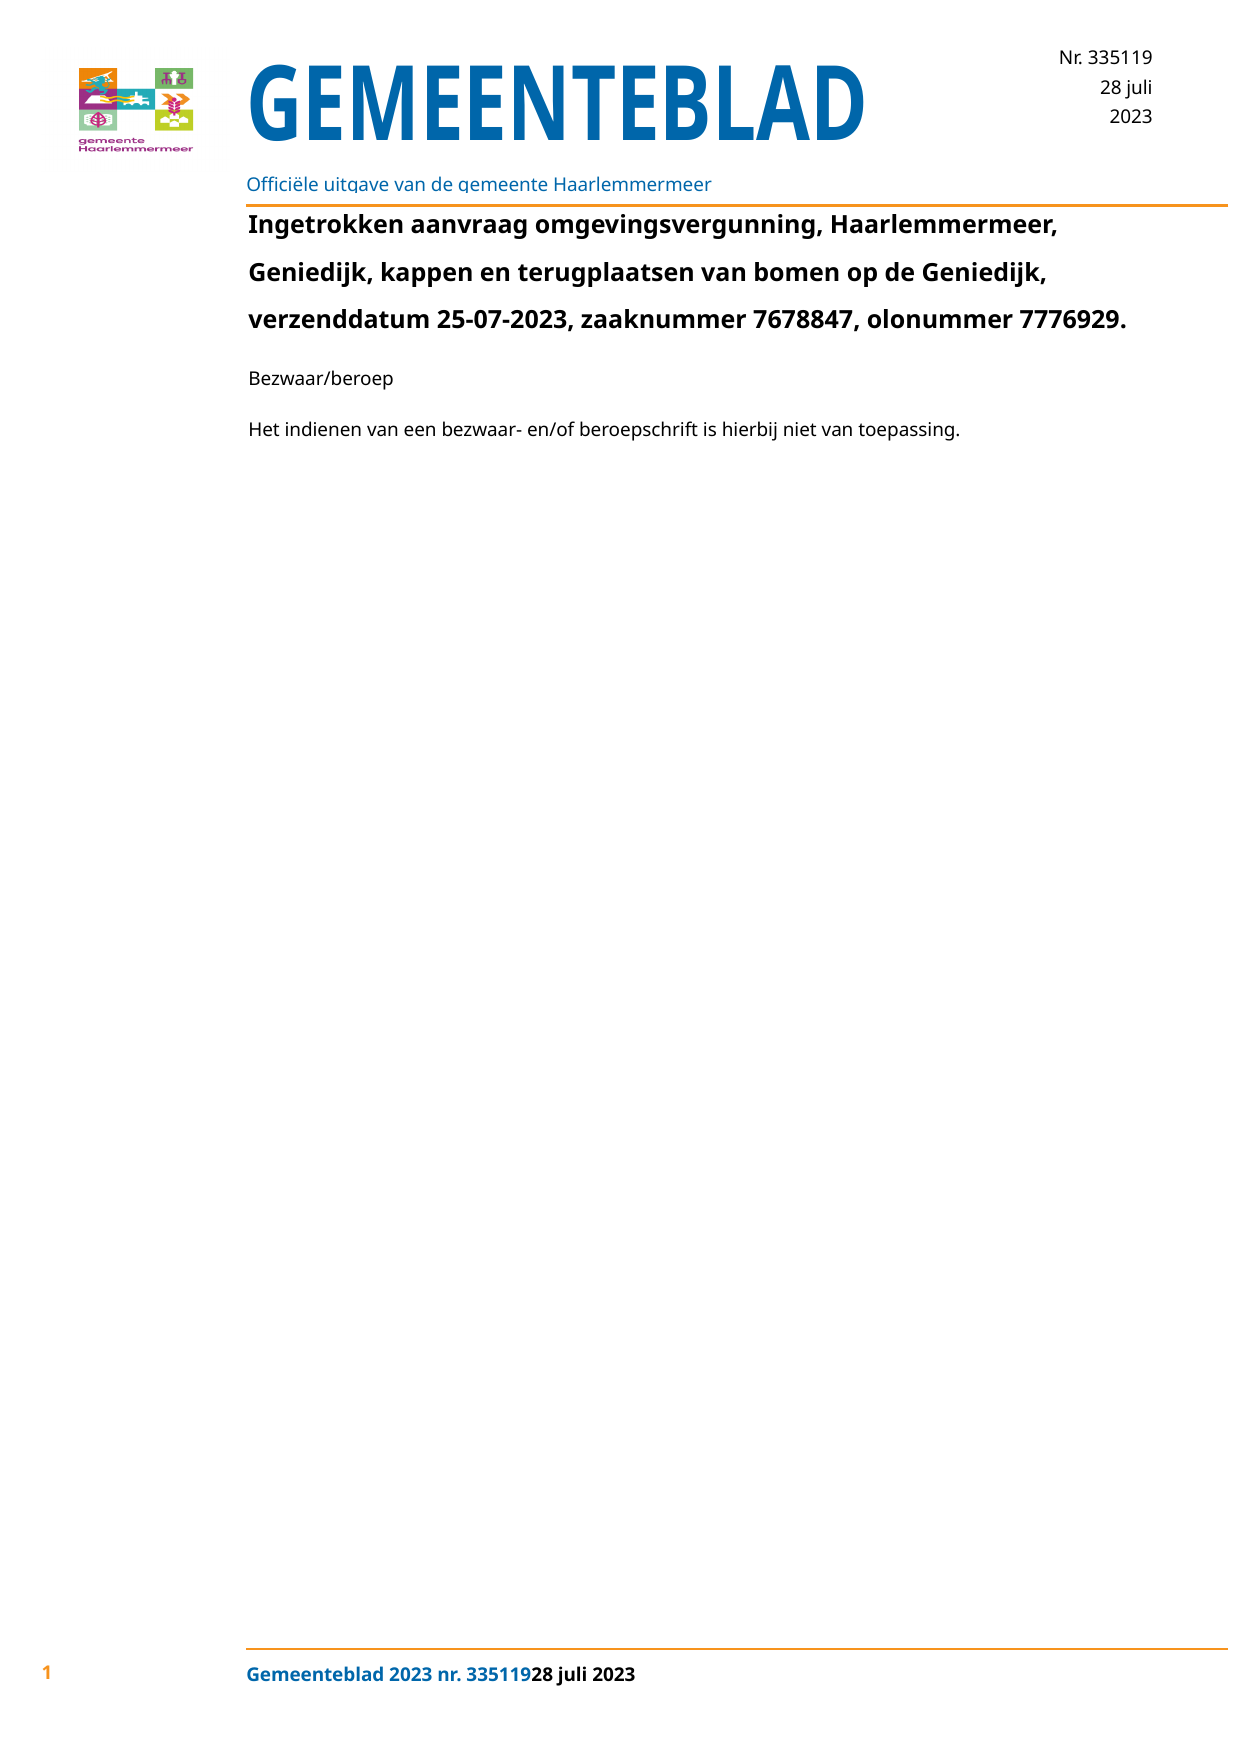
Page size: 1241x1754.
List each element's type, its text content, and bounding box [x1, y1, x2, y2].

text Ingetrokken aanvraag omgevingsvergunning, Haarlemmermeer, Geniedijk, kappen en terugplaatsen van bomen op de Geniedijk, verzenddatum 25-07-2023, zaaknummer 7678847, olonummer 7776929. [248, 207, 1152, 336]
text Bezwaar/beroep [248, 366, 1152, 391]
picture [41, 47, 231, 172]
text Het indienen van een bezwaar- en/of beroepschrift is hierbij niet van toepassing. [248, 416, 1152, 442]
